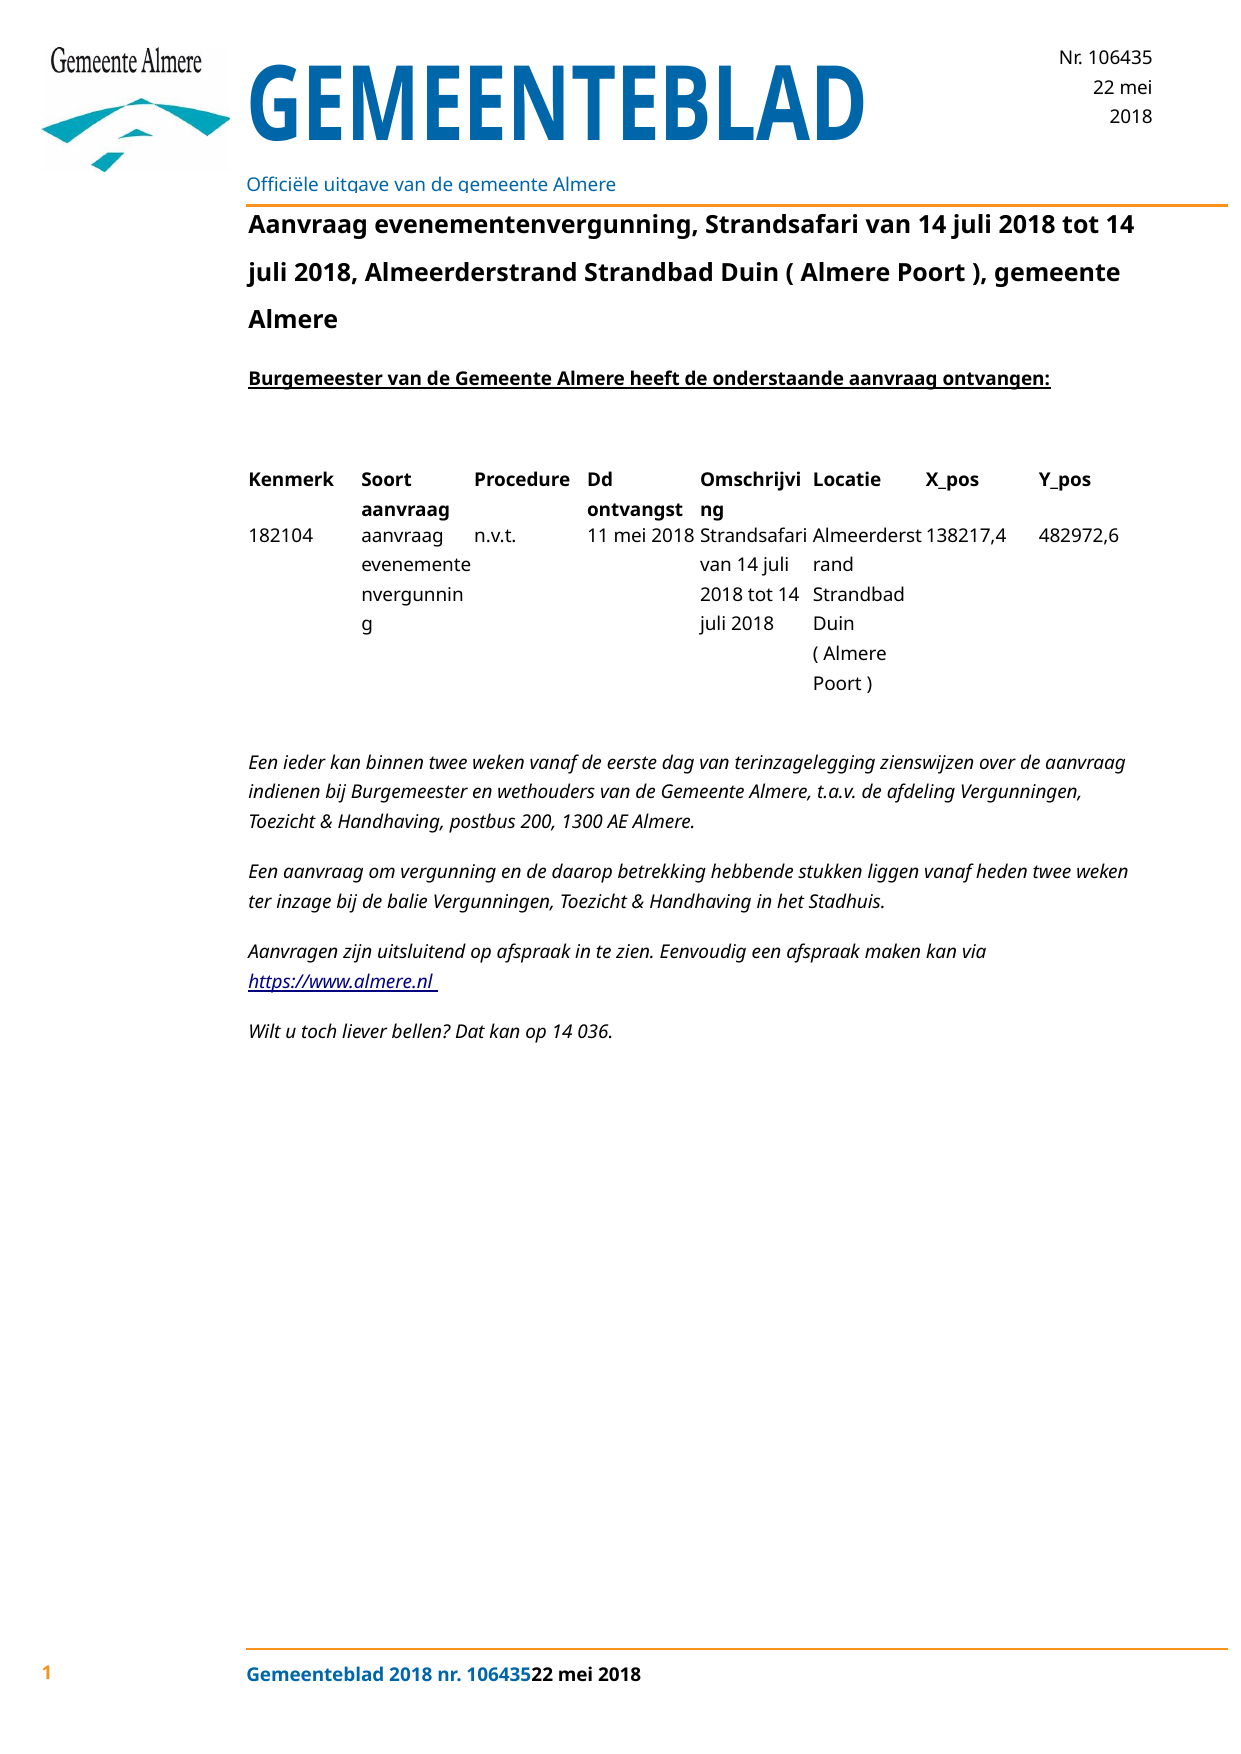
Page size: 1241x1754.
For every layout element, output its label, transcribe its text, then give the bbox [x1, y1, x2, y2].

table_header Procedure [474, 466, 587, 522]
text Een aanvraag om vergunning en de daarop betrekking hebbende stukken liggen vanaf heden twee weken ter inzage bij de balie Vergunningen, Toezicht & Handhaving in het Stadhuis. [248, 859, 1152, 914]
table_cell 182104 [248, 522, 361, 695]
table_header Dd ontvangst [587, 466, 700, 522]
table_header Locatie [813, 466, 926, 522]
table_cell Strandsafari van 14 juli 2018 tot 14 juli 2018 [700, 522, 813, 695]
table_cell 138217,4 [926, 522, 1038, 695]
table_cell n.v.t. [474, 522, 587, 695]
table_cell 11 mei 2018 [587, 522, 700, 695]
table_header Kenmerk [248, 466, 361, 522]
text Burgemeester van de Gemeente Almere heeft de onderstaande aanvraag ontvangen: [248, 366, 1152, 391]
text Wilt u toch liever bellen? Dat kan op 14 036. [248, 1019, 1152, 1044]
table_header Omschrijving [700, 466, 813, 522]
table_header Y_pos [1039, 466, 1152, 522]
picture [41, 47, 231, 172]
text Aanvragen zijn uitsluitend op afspraak in te zien. Eenvoudig een afspraak maken kan via https://www.almere.nl [248, 939, 1152, 994]
table_header Soort aanvraag [361, 466, 474, 522]
table_cell 482972,6 [1039, 522, 1152, 695]
text Een ieder kan binnen twee weken vanaf de eerste dag van terinzagelegging zienswijzen over de aanvraag indienen bij Burgemeester en wethouders van de Gemeente Almere, t.a.v. de afdeling Vergunningen, Toezicht & Handhaving, postbus 200, 1300 AE Almere. [248, 749, 1152, 834]
text Aanvraag evenementenvergunning, Strandsafari van 14 juli 2018 tot 14 juli 2018, Almeerderstrand Strandbad Duin ( Almere Poort ), gemeente Almere [248, 207, 1152, 336]
table_cell Almeerderstrand Strandbad Duin ( Almere Poort ) [813, 522, 926, 695]
table_header X_pos [926, 466, 1038, 522]
table_cell aanvraag evenementenvergunning [361, 522, 474, 695]
